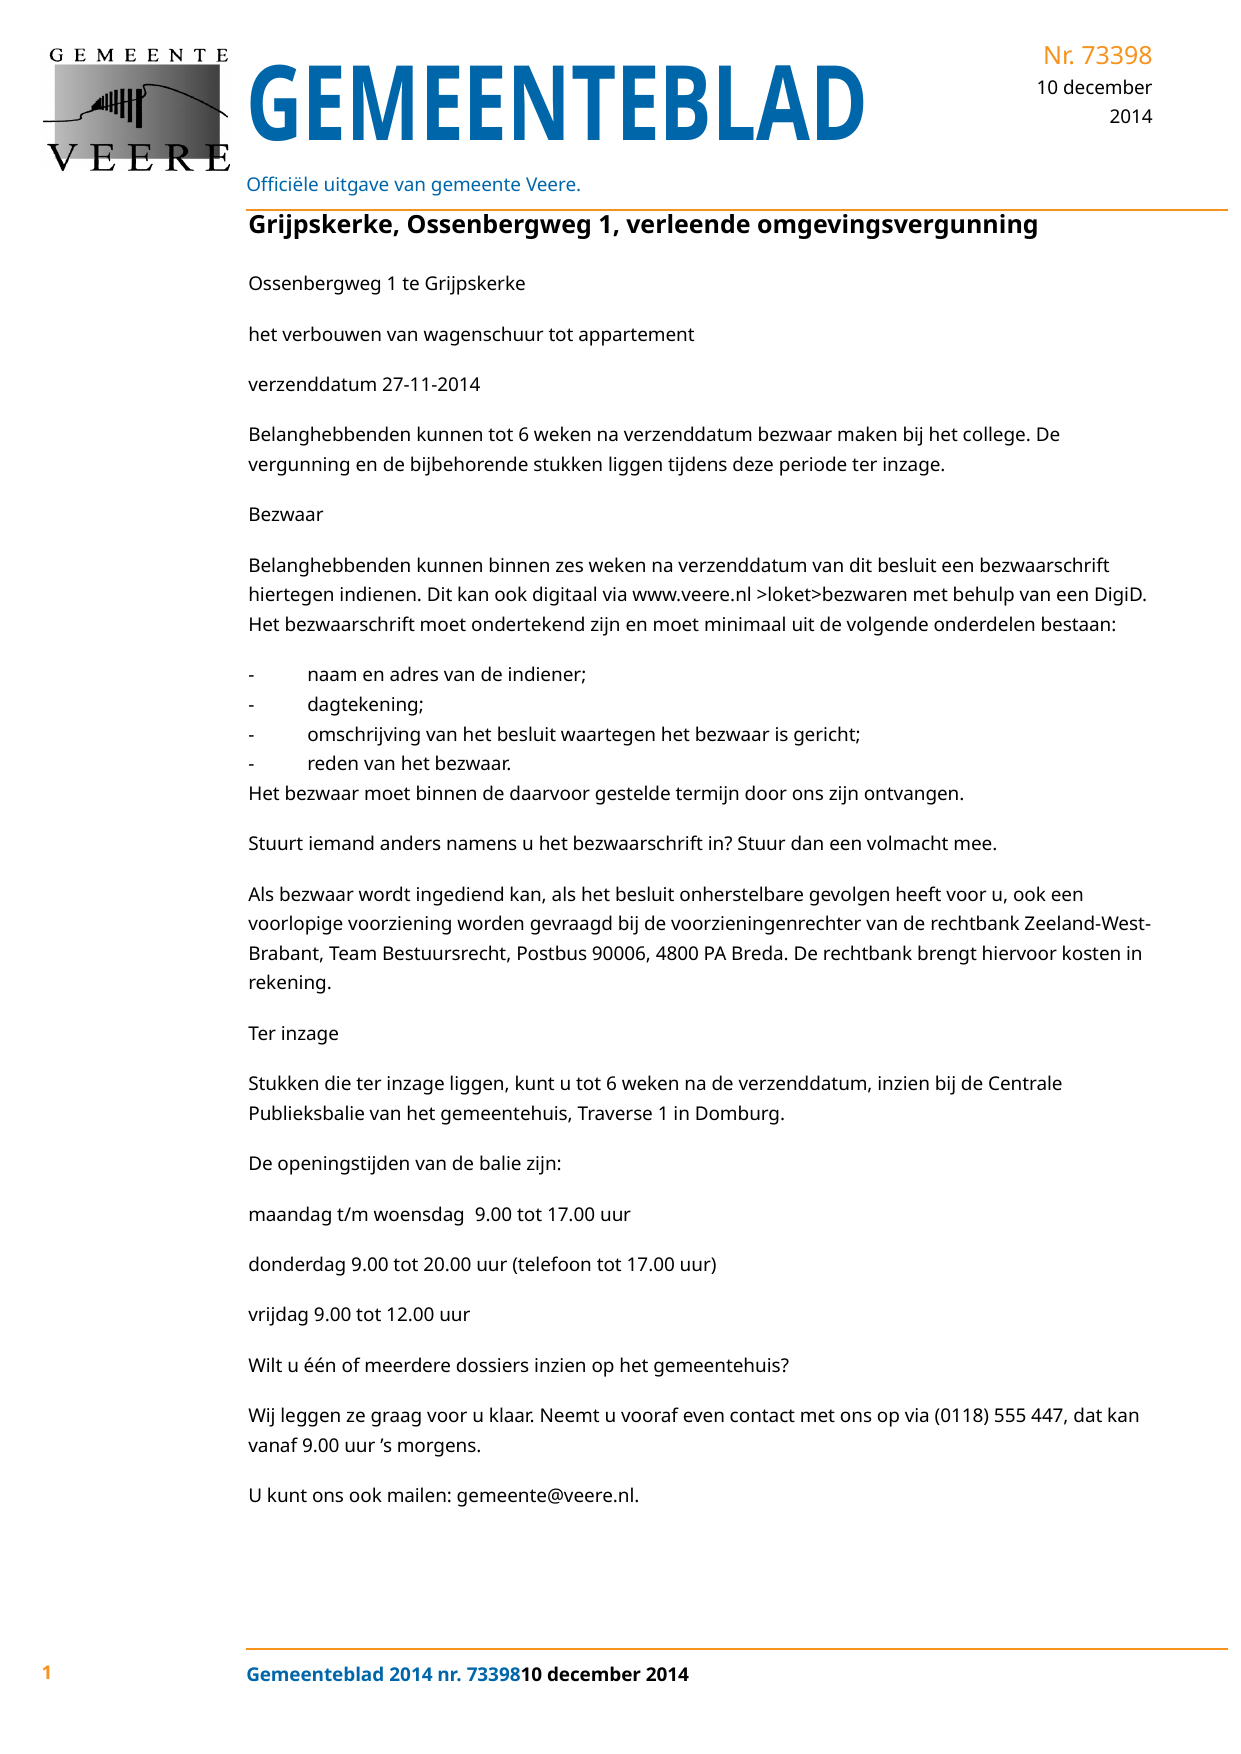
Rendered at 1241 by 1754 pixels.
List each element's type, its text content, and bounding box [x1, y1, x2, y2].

text Grijpskerke, Ossenbergweg 1, verleende omgevingsvergunning [248, 211, 1152, 241]
text Bezwaar [248, 502, 1152, 527]
text vrijdag 9.00 tot 12.00 uur [248, 1302, 1152, 1327]
picture [41, 47, 231, 172]
text Ter inzage [248, 1020, 1152, 1046]
text Wij leggen ze graag voor u klaar. Neemt u vooraf even contact met ons op via (0118) 555 447, dat kan vanaf 9.00 uur ’s morgens. [248, 1402, 1152, 1458]
text Stukken die ter inzage liggen, kunt u tot 6 weken na de verzenddatum, inzien bij de Centrale Publieksbalie van het gemeentehuis, Traverse 1 in Domburg. [248, 1070, 1152, 1126]
text Belanghebbenden kunnen binnen zes weken na verzenddatum van dit besluit een bezwaarschrift hiertegen indienen. Dit kan ook digitaal via www.veere.nl >loket>bezwaren met behulp van een DigiD. Het bezwaarschrift moet ondertekend zijn en moet minimaal uit de volgende onderdelen bestaan: [248, 552, 1152, 637]
text U kunt ons ook mailen: gemeente@veere.nl. [248, 1482, 1152, 1508]
text Het bezwaar moet binnen de daarvoor gestelde termijn door ons zijn ontvangen. [248, 780, 1152, 806]
text Stuurt iemand anders namens u het bezwaarschrift in? Stuur dan een volmacht mee. [248, 830, 1152, 856]
text het verbouwen van wagenschuur tot appartement [248, 321, 1152, 346]
list omschrijving van het besluit waartegen het bezwaar is gericht; [248, 721, 1152, 746]
list naam en adres van de indiener; [248, 662, 1152, 687]
text verzenddatum 27-11-2014 [248, 371, 1152, 397]
list reden van het bezwaar. [248, 750, 1152, 776]
text Als bezwaar wordt ingediend kan, als het besluit onherstelbare gevolgen heeft voor u, ook een voorlopige voorziening worden gevraagd bij de voorzieningenrechter van de rechtbank Zeeland-West-Brabant, Team Bestuursrecht, Postbus 90006, 4800 PA Breda. De rechtbank brengt hiervoor kosten in rekening. [248, 881, 1152, 995]
text De openingstijden van de balie zijn: [248, 1150, 1152, 1176]
text maandag t/m woensdag 9.00 tot 17.00 uur [248, 1201, 1152, 1226]
text Belanghebbenden kunnen tot 6 weken na verzenddatum bezwaar maken bij het college. De vergunning en de bijbehorende stukken liggen tijdens deze periode ter inzage. [248, 422, 1152, 477]
list dagtekening; [248, 691, 1152, 717]
text donderdag 9.00 tot 20.00 uur (telefoon tot 17.00 uur) [248, 1251, 1152, 1277]
text Ossenbergweg 1 te Grijpskerke [248, 270, 1152, 296]
text Wilt u één of meerdere dossiers inzien op het gemeentehuis? [248, 1352, 1152, 1378]
